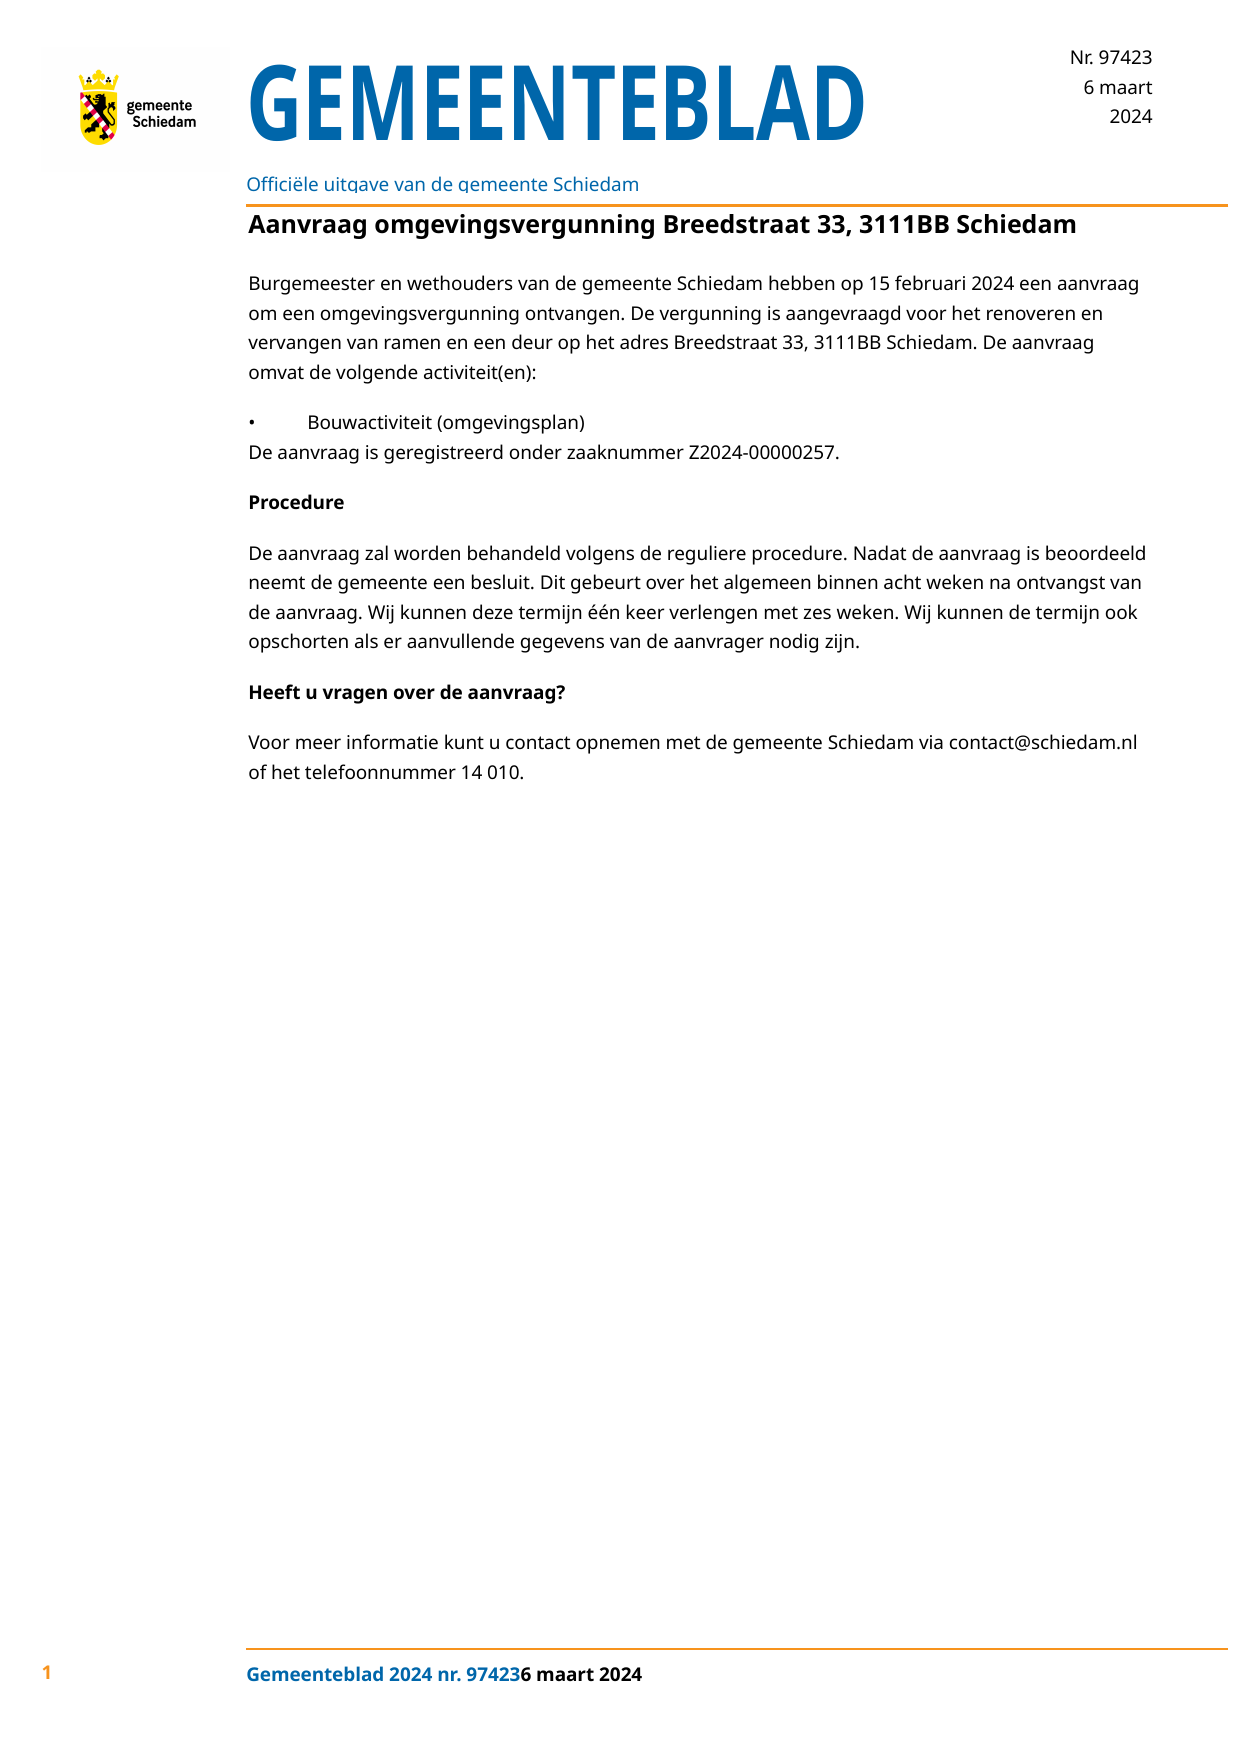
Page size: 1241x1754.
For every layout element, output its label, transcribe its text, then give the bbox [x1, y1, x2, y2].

picture [41, 47, 231, 172]
text Procedure [248, 489, 1152, 515]
text De aanvraag is geregistreerd onder zaaknummer Z2024-00000257. [248, 439, 1152, 465]
text De aanvraag zal worden behandeld volgens de reguliere procedure. Nadat de aanvraag is beoordeeld neemt de gemeente een besluit. Dit gebeurt over het algemeen binnen acht weken na ontvangst van de aanvraag. Wij kunnen deze termijn één keer verlengen met zes weken. Wij kunnen de termijn ook opschorten als er aanvullende gegevens van de aanvrager nodig zijn. [248, 540, 1152, 654]
list Bouwactiviteit (omgevingsplan) [248, 409, 1152, 435]
text Heeft u vragen over de aanvraag? [248, 679, 1152, 705]
text Aanvraag omgevingsvergunning Breedstraat 33, 3111BB Schiedam [248, 207, 1152, 241]
text Voor meer informatie kunt u contact opnemen met de gemeente Schiedam via contact@schiedam.nl of het telefoonnummer 14 010. [248, 729, 1152, 785]
text Burgemeester en wethouders van de gemeente Schiedam hebben op 15 februari 2024 een aanvraag om een omgevingsvergunning ontvangen. De vergunning is aangevraagd voor het renoveren en vervangen van ramen en een deur op het adres Breedstraat 33, 3111BB Schiedam. De aanvraag omvat de volgende activiteit(en): [248, 270, 1152, 385]
